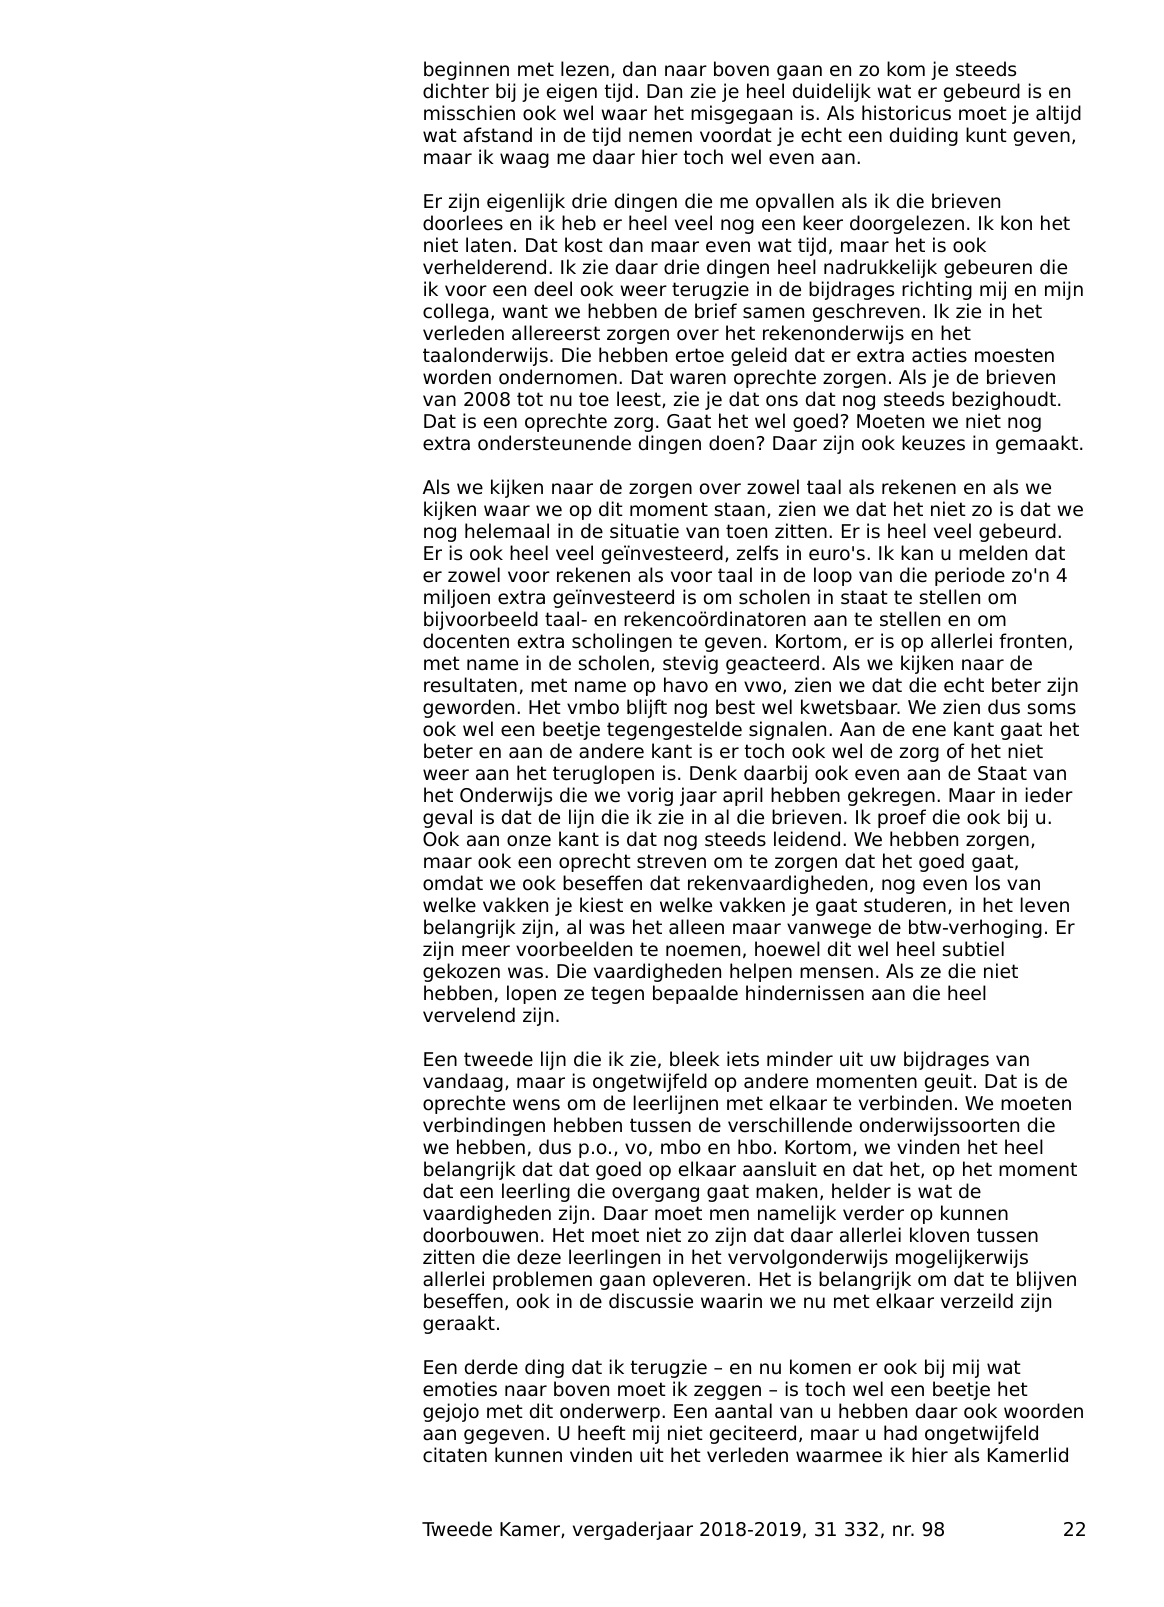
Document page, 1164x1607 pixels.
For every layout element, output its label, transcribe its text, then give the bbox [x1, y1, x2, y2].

text Een tweede lijn die ik zie, bleek iets minder uit uw bijdrages van vandaag, maar is ongetwijfeld op andere momenten geuit. Dat is de oprechte wens om de leerlijnen met elkaar te verbinden. We moeten verbindingen hebben tussen de verschillende onderwijssoorten die we hebben, dus p.o., vo, mbo en hbo. Kortom, we vinden het heel belangrijk dat dat goed op elkaar aansluit en dat het, op het moment dat een leerling die overgang gaat maken, helder is wat de vaardigheden zijn. Daar moet men namelijk verder op kunnen doorbouwen. Het moet niet zo zijn dat daar allerlei kloven tussen zitten die deze leerlingen in het vervolgonderwijs mogelijkerwijs allerlei problemen gaan opleveren. Het is belangrijk om dat te blijven beseffen, ook in de discussie waarin we nu met elkaar verzeild zijn geraakt. [422, 1049, 1087, 1334]
text Als we kijken naar de zorgen over zowel taal als rekenen en als we kijken waar we op dit moment staan, zien we dat het niet zo is dat we nog helemaal in de situatie van toen zitten. Er is heel veel gebeurd. Er is ook heel veel geïnvesteerd, zelfs in euro's. Ik kan u melden dat er zowel voor rekenen als voor taal in de loop van die periode zo'n 4 miljoen extra geïnvesteerd is om scholen in staat te stellen om bijvoorbeeld taal- en rekencoördinatoren aan te stellen en om docenten extra scholingen te geven. Kortom, er is op allerlei fronten, met name in de scholen, stevig geacteerd. Als we kijken naar de resultaten, met name op havo en vwo, zien we dat die echt beter zijn geworden. Het vmbo blijft nog best wel kwetsbaar. We zien dus soms ook wel een beetje tegengestelde signalen. Aan de ene kant gaat het beter en aan de andere kant is er toch ook wel de zorg of het niet weer aan het teruglopen is. Denk daarbij ook even aan de Staat van het Onderwijs die we vorig jaar april hebben gekregen. Maar in ieder geval is dat de lijn die ik zie in al die brieven. Ik proef die ook bij u. Ook aan onze kant is dat nog steeds leidend. We hebben zorgen, maar ook een oprecht streven om te zorgen dat het goed gaat, omdat we ook beseffen dat rekenvaardigheden, nog even los van welke vakken je kiest en welke vakken je gaat studeren, in het leven belangrijk zijn, al was het alleen maar vanwege de btw-verhoging. Er zijn meer voorbeelden te noemen, hoewel dit wel heel subtiel gekozen was. Die vaardigheden helpen mensen. Als ze die niet hebben, lopen ze tegen bepaalde hindernissen aan die heel vervelend zijn. [422, 477, 1087, 1027]
text beginnen met lezen, dan naar boven gaan en zo kom je steeds dichter bij je eigen tijd. Dan zie je heel duidelijk wat er gebeurd is en misschien ook wel waar het misgegaan is. Als historicus moet je altijd wat afstand in de tijd nemen voordat je echt een duiding kunt geven, maar ik waag me daar hier toch wel even aan. [422, 59, 1087, 169]
text Er zijn eigenlijk drie dingen die me opvallen als ik die brieven doorlees en ik heb er heel veel nog een keer doorgelezen. Ik kon het niet laten. Dat kost dan maar even wat tijd, maar het is ook verhelderend. Ik zie daar drie dingen heel nadrukkelijk gebeuren die ik voor een deel ook weer terugzie in de bijdrages richting mij en mijn collega, want we hebben de brief samen geschreven. Ik zie in het verleden allereerst zorgen over het rekenonderwijs en het taalonderwijs. Die hebben ertoe geleid dat er extra acties moesten worden ondernomen. Dat waren oprechte zorgen. Als je de brieven van 2008 tot nu toe leest, zie je dat ons dat nog steeds bezighoudt. Dat is een oprechte zorg. Gaat het wel goed? Moeten we niet nog extra ondersteunende dingen doen? Daar zijn ook keuzes in gemaakt. [422, 191, 1087, 455]
text Een derde ding dat ik terugzie – en nu komen er ook bij mij wat emoties naar boven moet ik zeggen – is toch wel een beetje het gejojo met dit onderwerp. Een aantal van u hebben daar ook woorden aan gegeven. U heeft mij niet geciteerd, maar u had ongetwijfeld citaten kunnen vinden uit het verleden waarmee ik hier als Kamerlid [422, 1357, 1087, 1467]
